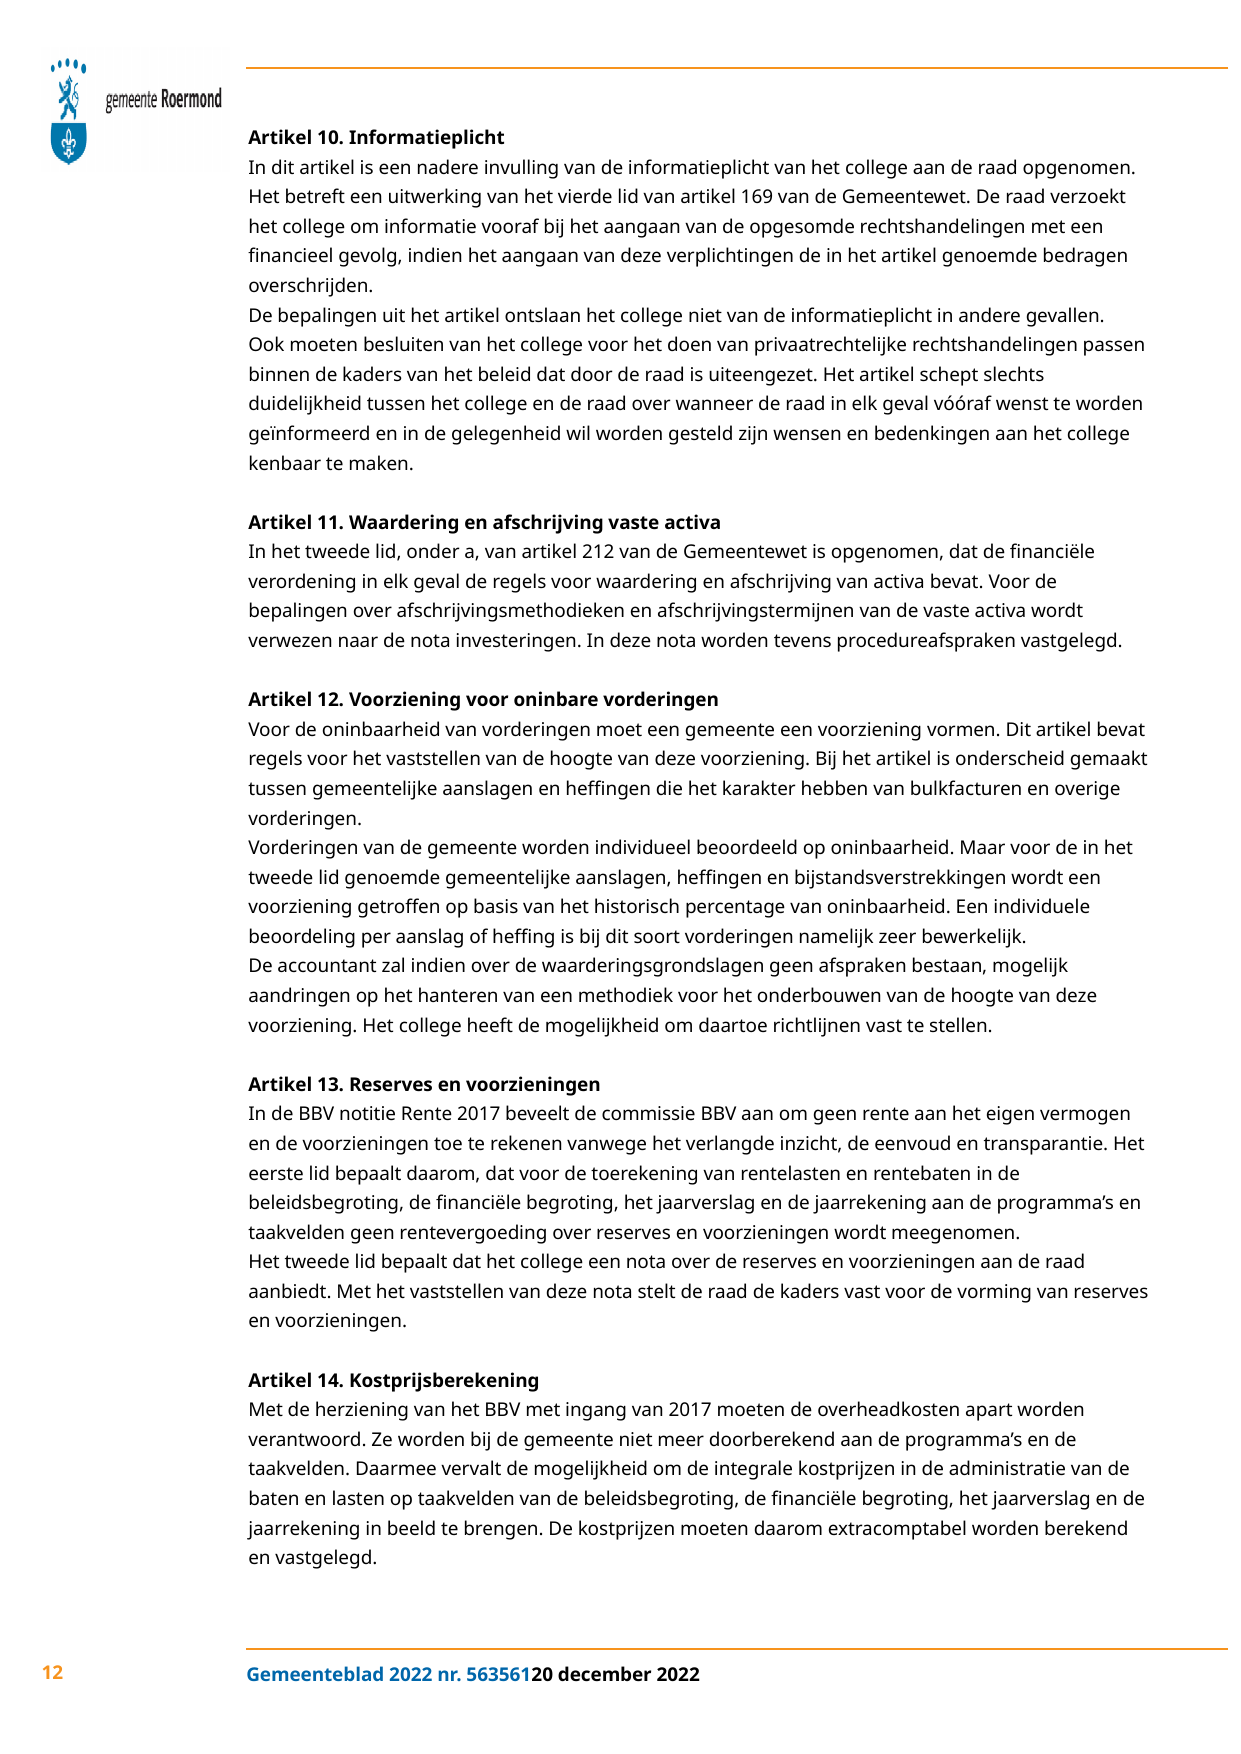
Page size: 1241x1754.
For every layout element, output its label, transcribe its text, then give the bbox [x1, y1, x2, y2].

picture [41, 47, 231, 172]
text Artikel 11. Waardering en afschrijving vaste activa [248, 509, 1152, 535]
text In het tweede lid, onder a, van artikel 212 van de Gemeentewet is opgenomen, dat de financiële verordening in elk geval de regels voor waardering en afschrijving van activa bevat. Voor de bepalingen over afschrijvingsmethodieken en afschrijvingstermijnen van de vaste activa wordt verwezen naar de nota investeringen. In deze nota worden tevens procedureafspraken vastgelegd. [248, 538, 1152, 653]
text Artikel 14. Kostprijsberekening [248, 1367, 1152, 1393]
text Het tweede lid bepaalt dat het college een nota over de reserves en voorzieningen aan de raad aanbiedt. Met het vaststellen van deze nota stelt de raad de kaders vast voor de vorming van reserves en voorzieningen. [248, 1248, 1152, 1333]
text In de BBV notitie Rente 2017 beveelt de commissie BBV aan om geen rente aan het eigen vermogen en de voorzieningen toe te rekenen vanwege het verlangde inzicht, de eenvoud en transparantie. Het eerste lid bepaalt daarom, dat voor de toerekening van rentelasten en rentebaten in de beleidsbegroting, de financiële begroting, het jaarverslag en de jaarrekening aan de programma’s en taakvelden geen rentevergoeding over reserves en voorzieningen wordt meegenomen. [248, 1101, 1152, 1245]
text Met de herziening van het BBV met ingang van 2017 moeten de overheadkosten apart worden verantwoord. Ze worden bij de gemeente niet meer doorberekend aan de programma’s en de taakvelden. Daarmee vervalt de mogelijkheid om de integrale kostprijzen in de administratie van de baten en lasten op taakvelden van de beleidsbegroting, de financiële begroting, het jaarverslag en de jaarrekening in beeld te brengen. De kostprijzen moeten daarom extracomptabel worden berekend en vastgelegd. [248, 1396, 1152, 1570]
text De accountant zal indien over de waarderingsgrondslagen geen afspraken bestaan, mogelijk aandringen op het hanteren van een methodiek voor het onderbouwen van de hoogte van deze voorziening. Het college heeft de mogelijkheid om daartoe richtlijnen vast te stellen. [248, 953, 1152, 1038]
text Artikel 10. Informatieplicht [248, 124, 1152, 150]
text Vorderingen van de gemeente worden individueel beoordeeld op oninbaarheid. Maar voor de in het tweede lid genoemde gemeentelijke aanslagen, heffingen en bijstandsverstrekkingen wordt een voorziening getroffen op basis van het historisch percentage van oninbaarheid. Een individuele beoordeling per aanslag of heffing is bij dit soort vorderingen namelijk zeer bewerkelijk. [248, 834, 1152, 949]
text Voor de oninbaarheid van vorderingen moet een gemeente een voorziening vormen. Dit artikel bevat regels voor het vaststellen van de hoogte van deze voorziening. Bij het artikel is onderscheid gemaakt tussen gemeentelijke aanslagen en heffingen die het karakter hebben van bulkfacturen en overige vorderingen. [248, 716, 1152, 831]
text Artikel 13. Reserves en voorzieningen [248, 1071, 1152, 1097]
text De bepalingen uit het artikel ontslaan het college niet van de informatieplicht in andere gevallen. [248, 302, 1152, 328]
text Artikel 12. Voorziening voor oninbare vorderingen [248, 686, 1152, 712]
text Ook moeten besluiten van het college voor het doen van privaatrechtelijke rechtshandelingen passen binnen de kaders van het beleid dat door de raad is uiteengezet. Het artikel schept slechts duidelijkheid tussen het college en de raad over wanneer de raad in elk geval vóóraf wenst te worden geïnformeerd en in de gelegenheid wil worden gesteld zijn wensen en bedenkingen aan het college kenbaar te maken. [248, 331, 1152, 476]
text In dit artikel is een nadere invulling van de informatieplicht van het college aan de raad opgenomen. Het betreft een uitwerking van het vierde lid van artikel 169 van de Gemeentewet. De raad verzoekt het college om informatie vooraf bij het aangaan van de opgesomde rechtshandelingen met een financieel gevolg, indien het aangaan van deze verplichtingen de in het artikel genoemde bedragen overschrijden. [248, 154, 1152, 298]
